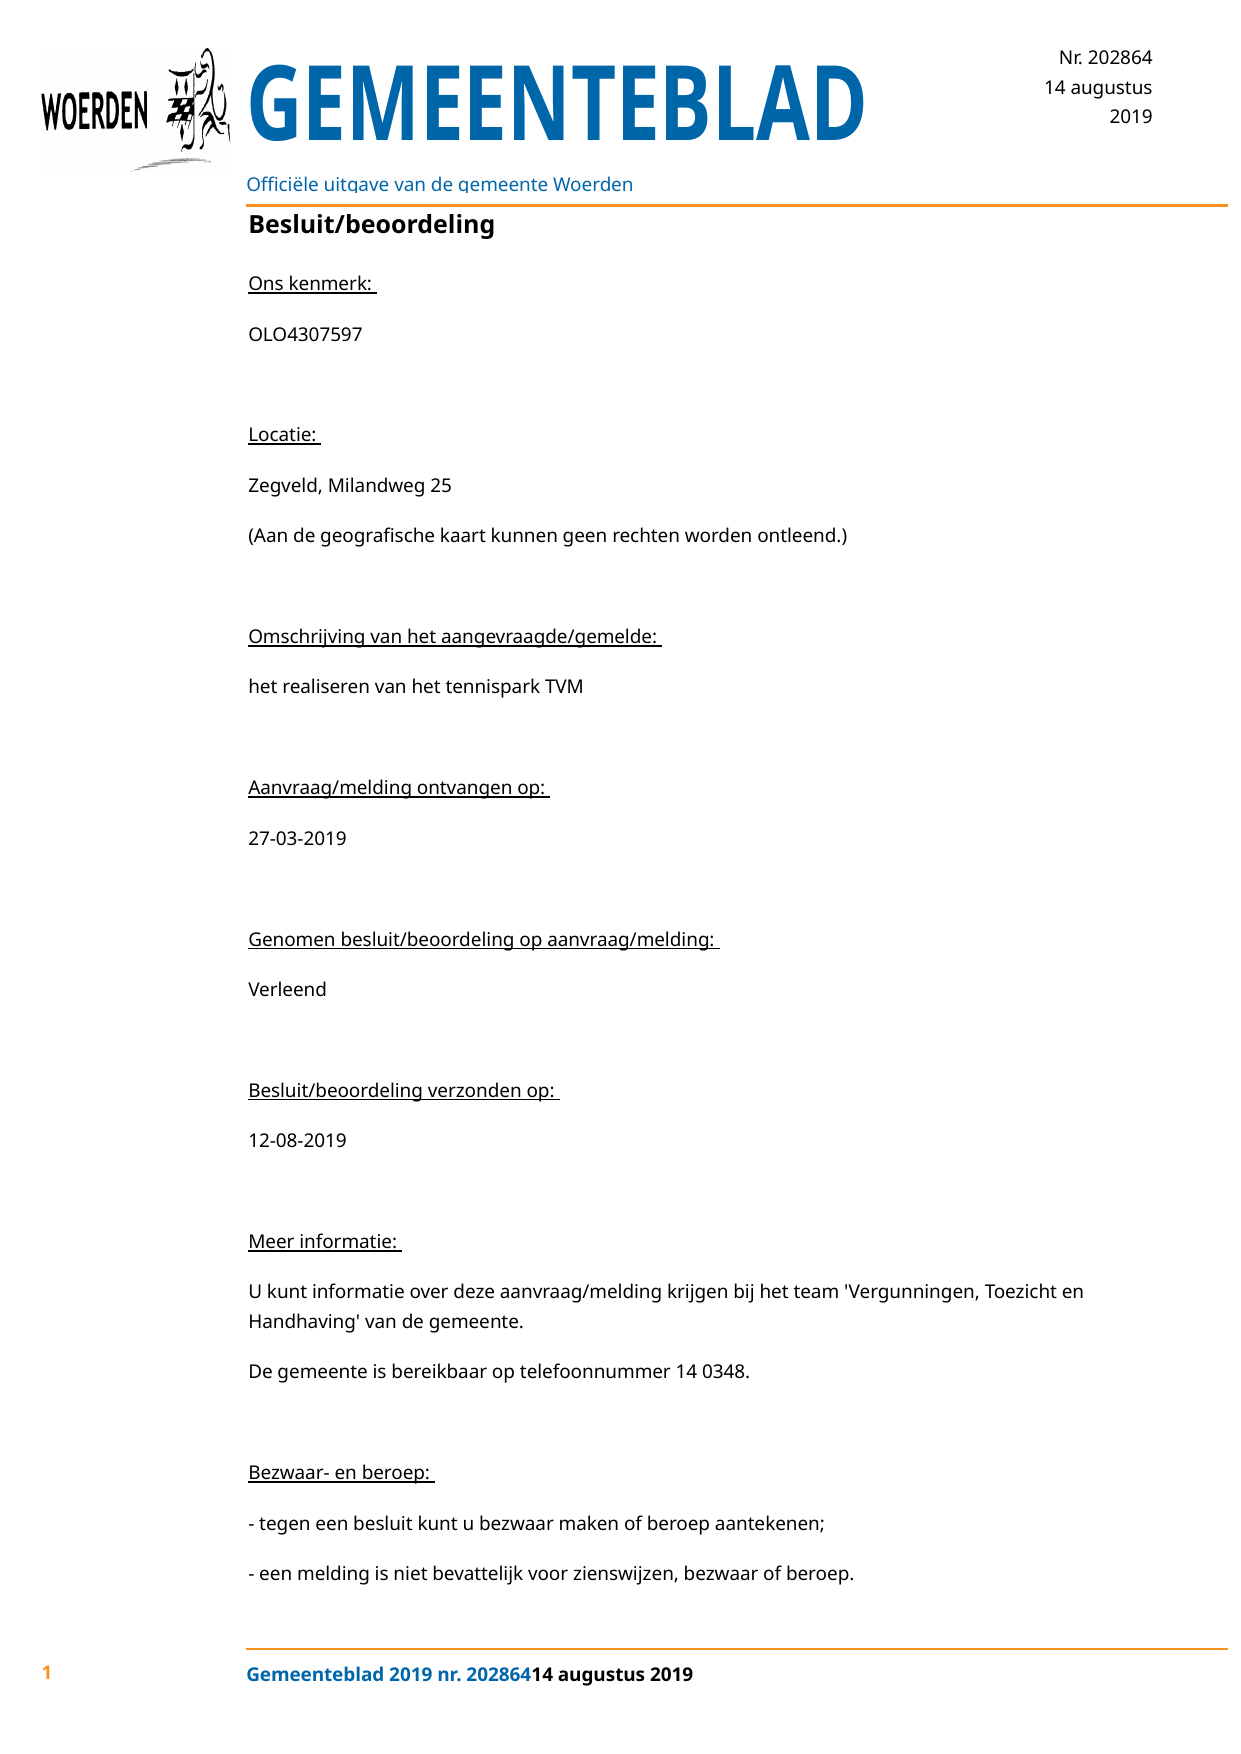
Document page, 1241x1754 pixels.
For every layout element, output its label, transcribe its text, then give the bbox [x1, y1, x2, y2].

text De gemeente is bereikbaar op telefoonnummer 14 0348. [248, 1359, 1152, 1384]
text (Aan de geografische kaart kunnen geen rechten worden ontleend.) [248, 522, 1152, 548]
text - tegen een besluit kunt u bezwaar maken of beroep aantekenen; [248, 1510, 1152, 1536]
text Zegveld, Milandweg 25 [248, 472, 1152, 498]
text Ons kenmerk: [248, 270, 1152, 296]
text Locatie: [248, 422, 1152, 447]
text - een melding is niet bevattelijk voor zienswijzen, bezwaar of beroep. [248, 1560, 1152, 1586]
text Omschrijving van het aangevraagde/gemelde: [248, 623, 1152, 649]
picture [41, 47, 231, 172]
text 27-03-2019 [248, 825, 1152, 851]
text Meer informatie: [248, 1228, 1152, 1254]
text U kunt informatie over deze aanvraag/melding krijgen bij het team 'Vergunningen, Toezicht en Handhaving' van de gemeente. [248, 1279, 1152, 1334]
text Verleend [248, 976, 1152, 1002]
text Aanvraag/melding ontvangen op: [248, 774, 1152, 800]
text Besluit/beoordeling [248, 207, 1152, 241]
text 12-08-2019 [248, 1127, 1152, 1153]
text Bezwaar- en beroep: [248, 1459, 1152, 1485]
text het realiseren van het tennispark TVM [248, 674, 1152, 699]
text OLO4307597 [248, 321, 1152, 346]
text Besluit/beoordeling verzonden op: [248, 1077, 1152, 1103]
text Genomen besluit/beoordeling op aanvraag/melding: [248, 926, 1152, 951]
